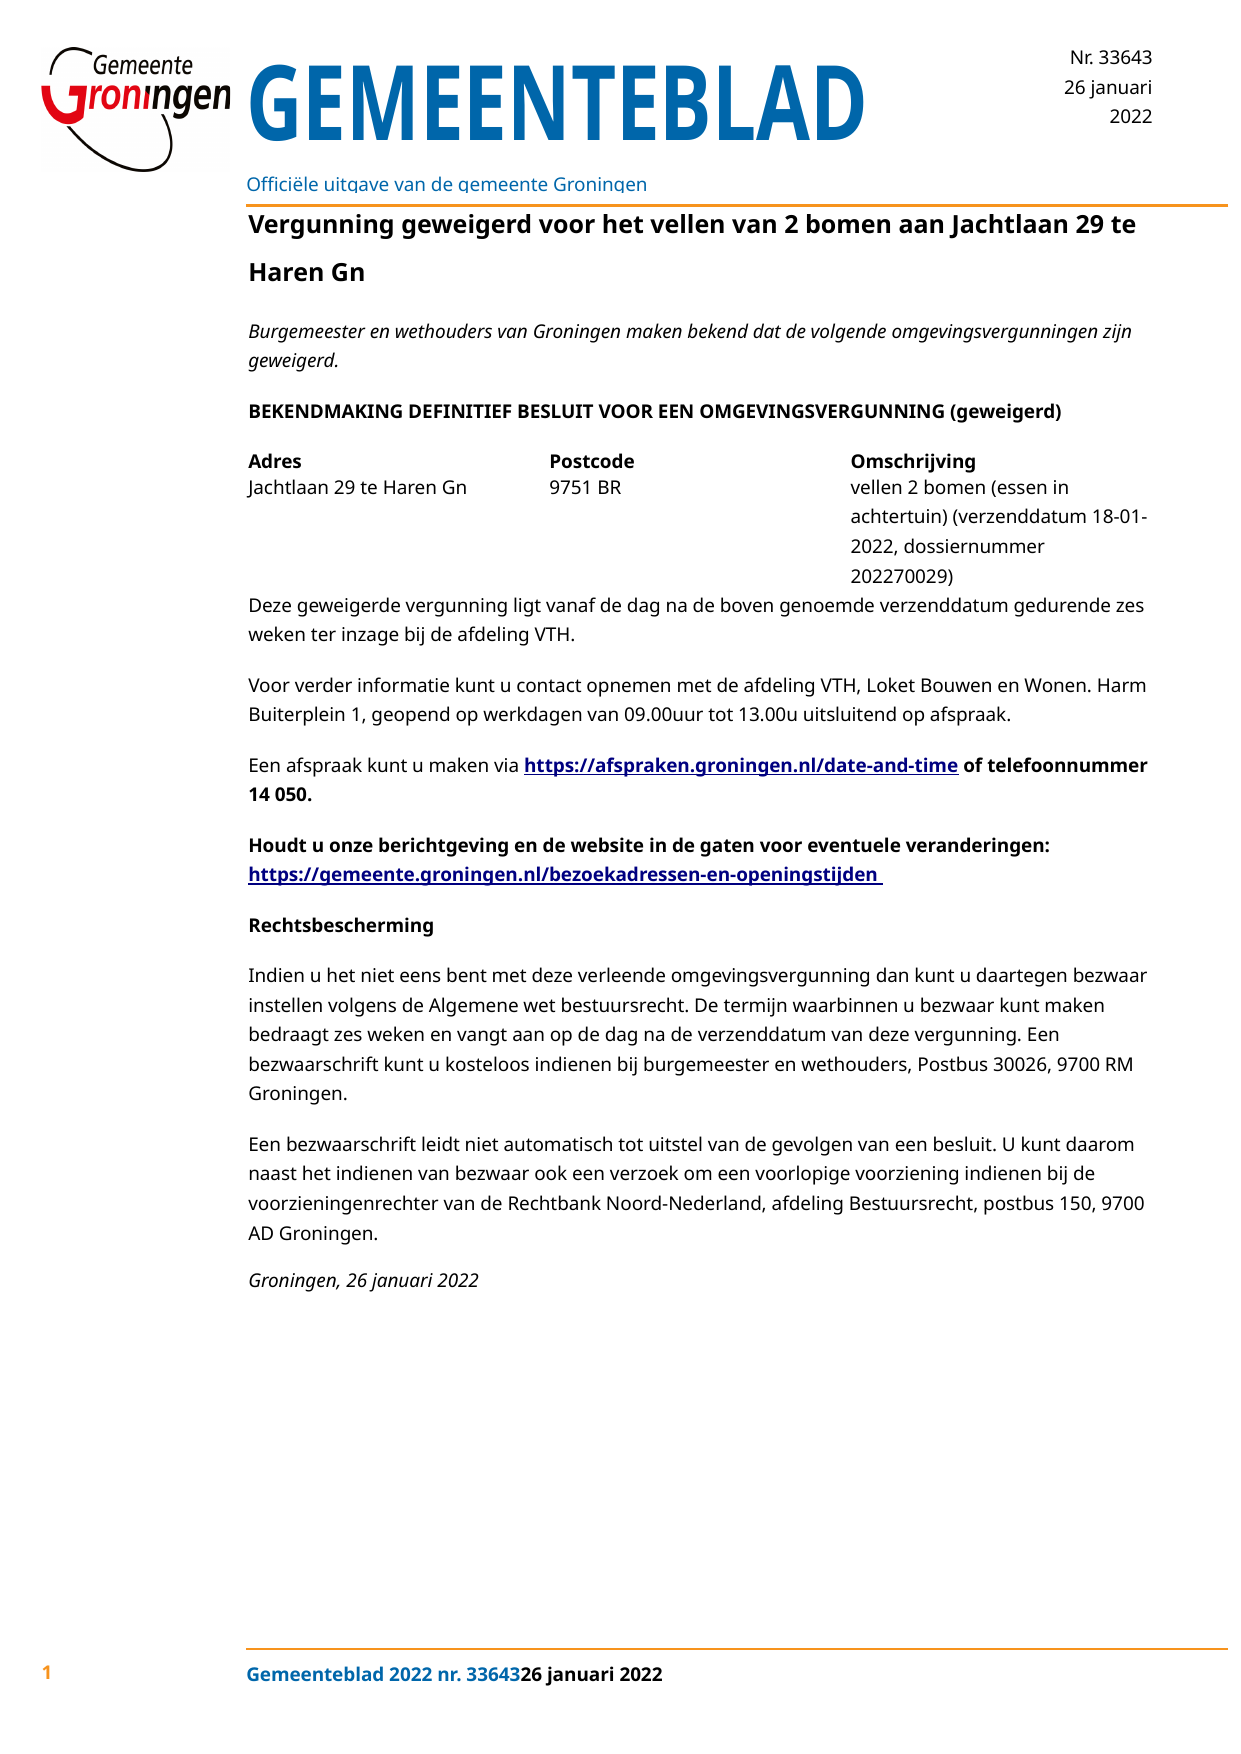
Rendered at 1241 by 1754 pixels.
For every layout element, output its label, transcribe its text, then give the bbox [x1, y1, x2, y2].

text Vergunning geweigerd voor het vellen van 2 bomen aan Jachtlaan 29 te Haren Gn [248, 207, 1152, 288]
table_cell vellen 2 bomen (essen in achtertuin) (verzenddatum 18-01-2022, dossiernummer 202270029) [850, 474, 1152, 589]
text BEKENDMAKING DEFINITIEF BESLUIT VOOR EEN OMGEVINGSVERGUNNING (geweigerd) [248, 398, 1152, 424]
text Rechtsbescherming [248, 912, 1152, 938]
table_cell 9751 BR [549, 474, 850, 589]
table_header Omschrijving [850, 449, 1152, 474]
text Voor verder informatie kunt u contact opnemen met de afdeling VTH, Loket Bouwen en Wonen. Harm Buiterplein 1, geopend op werkdagen van 09.00uur tot 13.00u uitsluitend op afspraak. [248, 672, 1152, 727]
text Houdt u onze berichtgeving en de website in de gaten voor eventuele veranderingen: https://gemeente.groningen.nl/bezoekadressen-en-openingstijden [248, 832, 1152, 887]
table_cell Jachtlaan 29 te Haren Gn [248, 474, 549, 589]
text Deze geweigerde vergunning ligt vanaf de dag na de boven genoemde verzenddatum gedurende zes weken ter inzage bij de afdeling VTH. [248, 592, 1152, 647]
text Indien u het niet eens bent met deze verleende omgevingsvergunning dan kunt u daartegen bezwaar instellen volgens de Algemene wet bestuursrecht. De termijn waarbinnen u bezwaar kunt maken bedraagt zes weken en vangt aan op de dag na de verzenddatum van deze vergunning. Een bezwaarschrift kunt u kosteloos indienen bij burgemeester en wethouders, Postbus 30026, 9700 RM Groningen. [248, 962, 1152, 1106]
text Een bezwaarschrift leidt niet automatisch tot uitstel van de gevolgen van een besluit. U kunt daarom naast het indienen van bezwaar ook een verzoek om een voorlopige voorziening indienen bij de voorzieningenrechter van de Rechtbank Noord-Nederland, afdeling Bestuursrecht, postbus 150, 9700 AD Groningen. [248, 1131, 1152, 1246]
text Een afspraak kunt u maken via https://afspraken.groningen.nl/date-and-time of telefoonnummer 14 050. [248, 752, 1152, 807]
table_header Adres [248, 449, 549, 474]
text Groningen, 26 januari 2022 [248, 1268, 1152, 1293]
picture [41, 47, 231, 172]
table_header Postcode [549, 449, 850, 474]
text Burgemeester en wethouders van Groningen maken bekend dat de volgende omgevingsvergunningen zijn geweigerd. [248, 318, 1152, 373]
